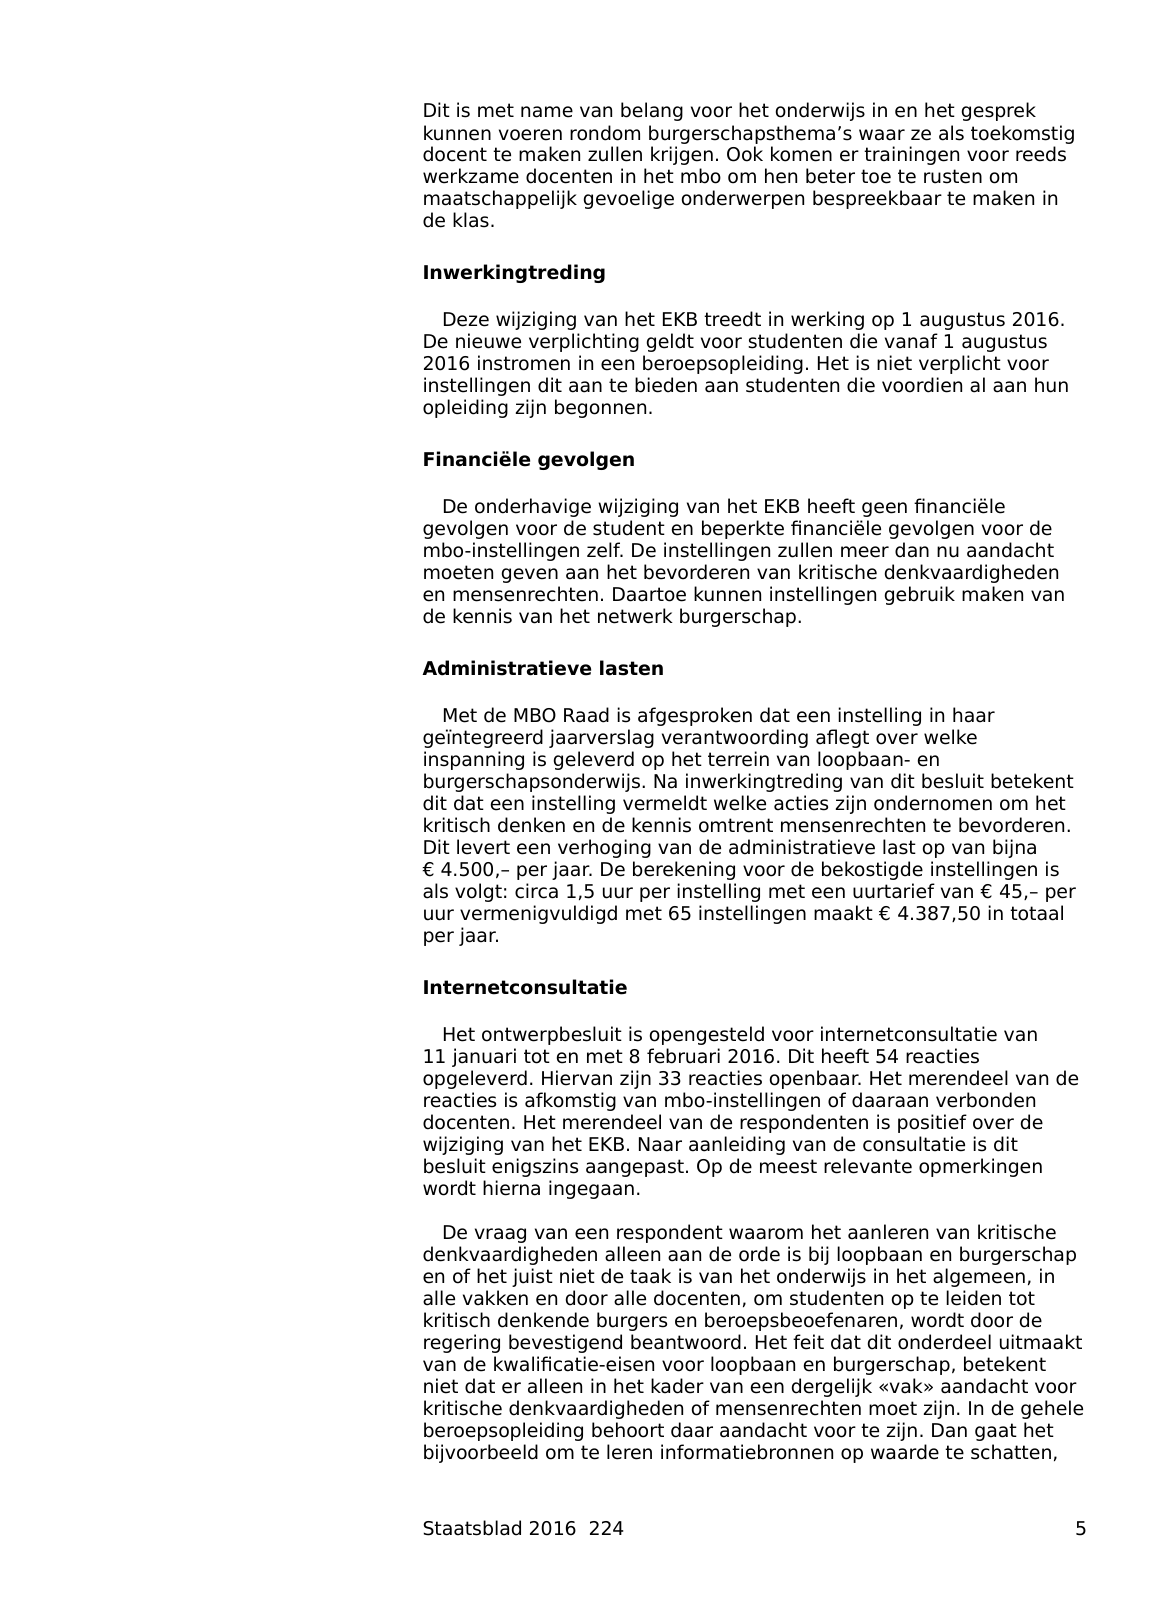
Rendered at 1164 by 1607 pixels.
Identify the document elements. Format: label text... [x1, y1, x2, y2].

text Met de MBO Raad is afgesproken dat een instelling in haar geïntegreerd jaarverslag verantwoording aflegt over welke inspanning is geleverd op het terrein van loopbaan- en burgerschapsonderwijs. Na inwerkingtreding van dit besluit betekent dit dat een instelling vermeldt welke acties zijn ondernomen om het kritisch denken en de kennis omtrent mensenrechten te bevorderen. Dit levert een verhoging van de administratieve last op van bijna € 4.500,– per jaar. De berekening voor de bekostigde instellingen is als volgt: circa 1,5 uur per instelling met een uurtarief van € 45,– per uur vermenigvuldigd met 65 instellingen maakt € 4.387,50 in totaal per jaar. [422, 705, 1087, 947]
subtitle Internetconsultatie [422, 977, 1087, 999]
text De vraag van een respondent waarom het aanleren van kritische denkvaardigheden alleen aan de orde is bij loopbaan en burgerschap en of het juist niet de taak is van het onderwijs in het algemeen, in alle vakken en door alle docenten, om studenten op te leiden tot kritisch denkende burgers en beroepsbeoefenaren, wordt door de regering bevestigend beantwoord. Het feit dat dit onderdeel uitmaakt van de kwalificatie-eisen voor loopbaan en burgerschap, betekent niet dat er alleen in het kader van een dergelijk «vak» aandacht voor kritische denkvaardigheden of mensenrechten moet zijn. In de gehele beroepsopleiding behoort daar aandacht voor te zijn. Dan gaat het bijvoorbeeld om te leren informatiebronnen op waarde te schatten, [422, 1222, 1087, 1463]
text Het ontwerpbesluit is opengesteld voor internetconsultatie van 11 januari tot en met 8 februari 2016. Dit heeft 54 reacties opgeleverd. Hiervan zijn 33 reacties openbaar. Het merendeel van de reacties is afkomstig van mbo-instellingen of daaraan verbonden docenten. Het merendeel van de respondenten is positief over de wijziging van het EKB. Naar aanleiding van de consultatie is dit besluit enigszins aangepast. Op de meest relevante opmerkingen wordt hierna ingegaan. [422, 1024, 1087, 1199]
text De onderhavige wijziging van het EKB heeft geen financiële gevolgen voor de student en beperkte financiële gevolgen voor de mbo-instellingen zelf. De instellingen zullen meer dan nu aandacht moeten geven aan het bevorderen van kritische denkvaardigheden en mensenrechten. Daartoe kunnen instellingen gebruik maken van de kennis van het netwerk burgerschap. [422, 496, 1087, 628]
text Deze wijziging van het EKB treedt in werking op 1 augustus 2016. De nieuwe verplichting geldt voor studenten die vanaf 1 augustus 2016 instromen in een beroepsopleiding. Het is niet verplicht voor instellingen dit aan te bieden aan studenten die voordien al aan hun opleiding zijn begonnen. [422, 309, 1087, 419]
text Dit is met name van belang voor het onderwijs in en het gesprek kunnen voeren rondom burgerschapsthema’s waar ze als toekomstig docent te maken zullen krijgen. Ook komen er trainingen voor reeds werkzame docenten in het mbo om hen beter toe te rusten om maatschappelijk gevoelige onderwerpen bespreekbaar te maken in de klas. [422, 100, 1087, 232]
subtitle Inwerkingtreding [422, 262, 1087, 284]
subtitle Financiële gevolgen [422, 449, 1087, 471]
subtitle Administratieve lasten [422, 658, 1087, 680]
